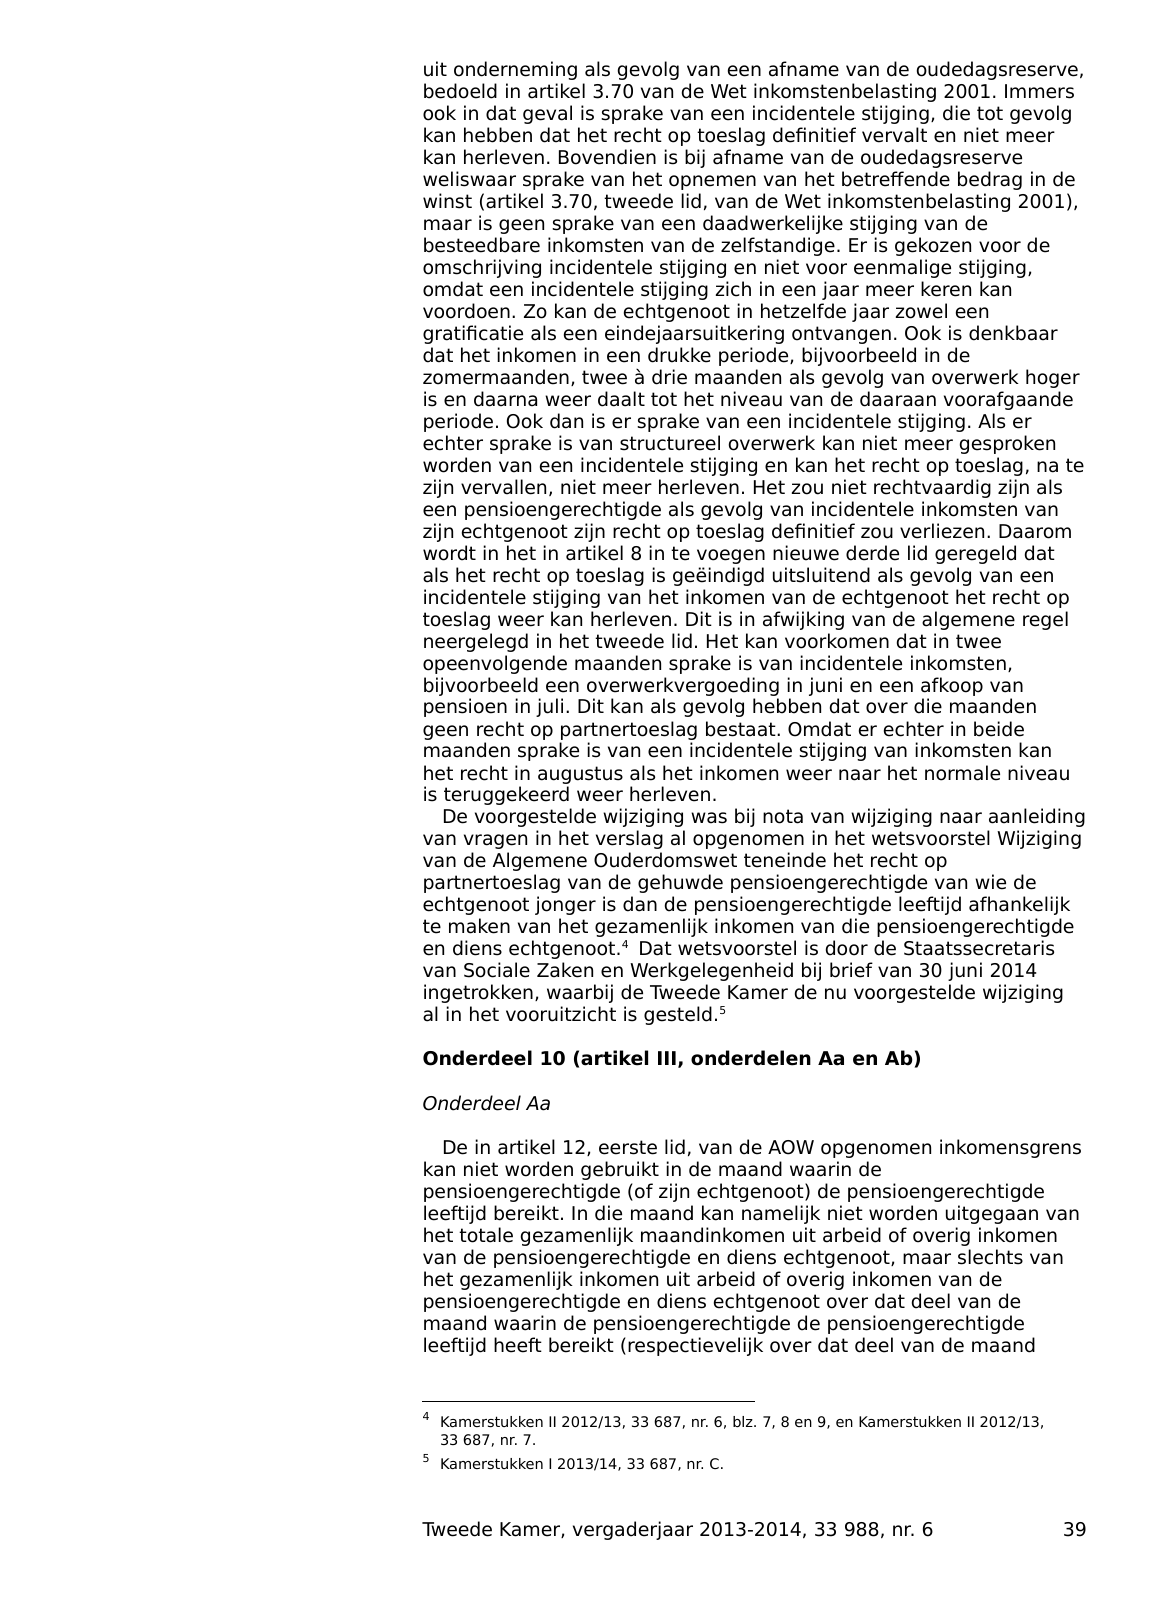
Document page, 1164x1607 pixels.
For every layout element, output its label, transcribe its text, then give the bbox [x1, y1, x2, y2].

subtitle Onderdeel Aa [422, 1092, 1087, 1114]
text Kamerstukken I 2013/14, 33 687, nr. C. [422, 1452, 1087, 1474]
text De voorgestelde wijziging was bij nota van wijziging naar aanleiding van vragen in het verslag al opgenomen in het wetsvoorstel Wijziging van de Algemene Ouderdomswet teneinde het recht op partnertoeslag van de gehuwde pensioengerechtigde van wie de echtgenoot jonger is dan de pensioengerechtigde leeftijd afhankelijk te maken van het gezamenlijk inkomen van die pensioengerechtigde en diens echtgenoot. Dat wetsvoorstel is door de Staatssecretaris van Sociale Zaken en Werkgelegenheid bij brief van 30 juni 2014 ingetrokken, waarbij de Tweede Kamer de nu voorgestelde wijziging al in het vooruitzicht is gesteld. [422, 806, 1087, 1026]
text De in artikel 12, eerste lid, van de AOW opgenomen inkomensgrens kan niet worden gebruikt in de maand waarin de pensioengerechtigde (of zijn echtgenoot) de pensioengerechtigde leeftijd bereikt. In die maand kan namelijk niet worden uitgegaan van het totale gezamenlijk maandinkomen uit arbeid of overig inkomen van de pensioengerechtigde en diens echtgenoot, maar slechts van het gezamenlijk inkomen uit arbeid of overig inkomen van de pensioengerechtigde en diens echtgenoot over dat deel van de maand waarin de pensioengerechtigde de pensioengerechtigde leeftijd heeft bereikt (respectievelijk over dat deel van de maand [422, 1137, 1087, 1356]
text Kamerstukken II 2012/13, 33 687, nr. 6, blz. 7, 8 en 9, en Kamerstukken II 2012/13, 33 687, nr. 7. [422, 1410, 1087, 1449]
subtitle Onderdeel 10 (artikel III, onderdelen Aa en Ab) [422, 1048, 1087, 1070]
text uit onderneming als gevolg van een afname van de oudedagsreserve, bedoeld in artikel 3.70 van de Wet inkomstenbelasting 2001. Immers ook in dat geval is sprake van een incidentele stijging, die tot gevolg kan hebben dat het recht op toeslag definitief vervalt en niet meer kan herleven. Bovendien is bij afname van de oudedagsreserve weliswaar sprake van het opnemen van het betreffende bedrag in de winst (artikel 3.70, tweede lid, van de Wet inkomstenbelasting 2001), maar is geen sprake van een daadwerkelijke stijging van de besteedbare inkomsten van de zelfstandige. Er is gekozen voor de omschrijving incidentele stijging en niet voor eenmalige stijging, omdat een incidentele stijging zich in een jaar meer keren kan voordoen. Zo kan de echtgenoot in hetzelfde jaar zowel een gratificatie als een eindejaarsuitkering ontvangen. Ook is denkbaar dat het inkomen in een drukke periode, bijvoorbeeld in de zomermaanden, twee à drie maanden als gevolg van overwerk hoger is en daarna weer daalt tot het niveau van de daaraan voorafgaande periode. Ook dan is er sprake van een incidentele stijging. Als er echter sprake is van structureel overwerk kan niet meer gesproken worden van een incidentele stijging en kan het recht op toeslag, na te zijn vervallen, niet meer herleven. Het zou niet rechtvaardig zijn als een pensioengerechtigde als gevolg van incidentele inkomsten van zijn echtgenoot zijn recht op toeslag definitief zou verliezen. Daarom wordt in het in artikel 8 in te voegen nieuwe derde lid geregeld dat als het recht op toeslag is geëindigd uitsluitend als gevolg van een incidentele stijging van het inkomen van de echtgenoot het recht op toeslag weer kan herleven. Dit is in afwijking van de algemene regel neergelegd in het tweede lid. Het kan voorkomen dat in twee opeenvolgende maanden sprake is van incidentele inkomsten, bijvoorbeeld een overwerkvergoeding in juni en een afkoop van pensioen in juli. Dit kan als gevolg hebben dat over die maanden geen recht op partnertoeslag bestaat. Omdat er echter in beide maanden sprake is van een incidentele stijging van inkomsten kan het recht in augustus als het inkomen weer naar het normale niveau is teruggekeerd weer herleven. [422, 59, 1087, 806]
